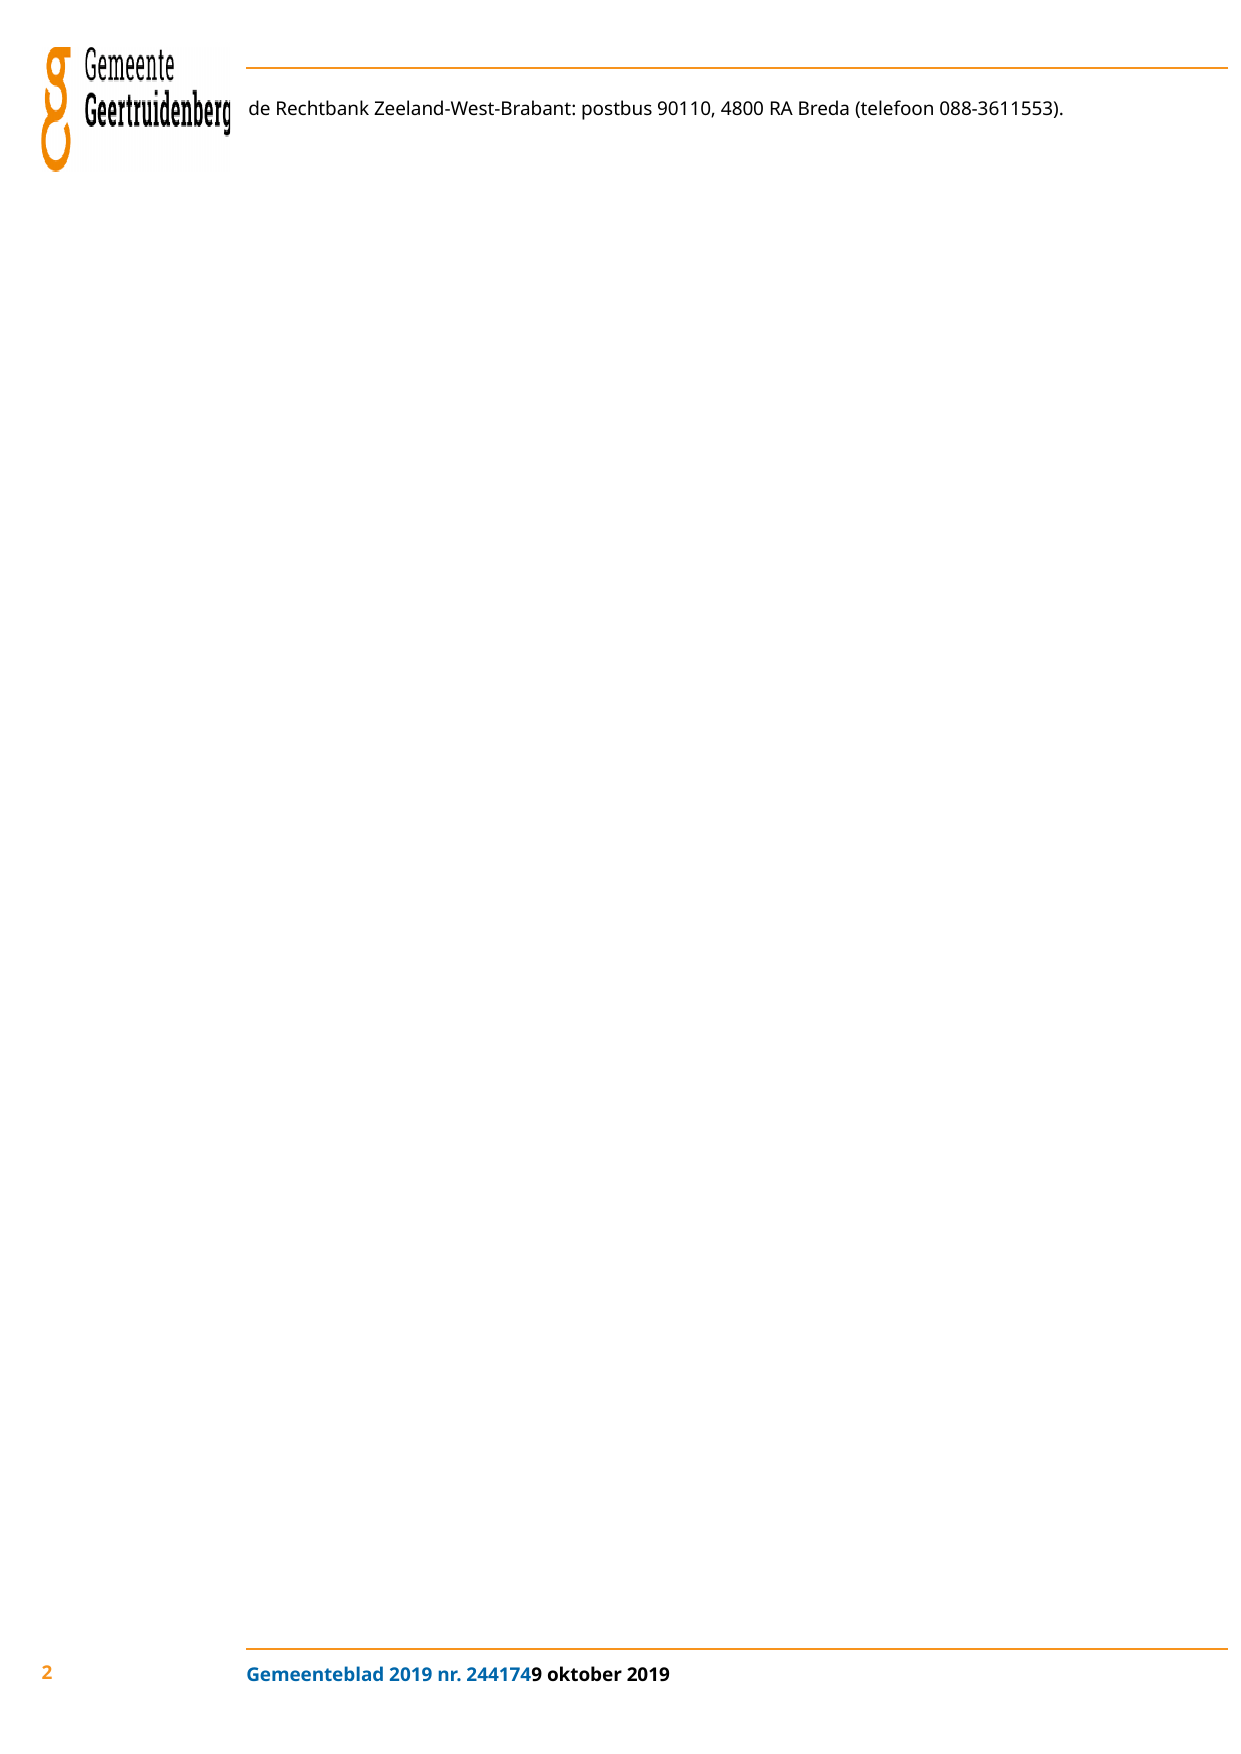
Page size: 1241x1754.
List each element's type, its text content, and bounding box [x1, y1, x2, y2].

picture [41, 47, 231, 172]
text de Rechtbank Zeeland-West-Brabant: postbus 90110, 4800 RA Breda (telefoon 088-3611553). [248, 95, 1152, 121]
